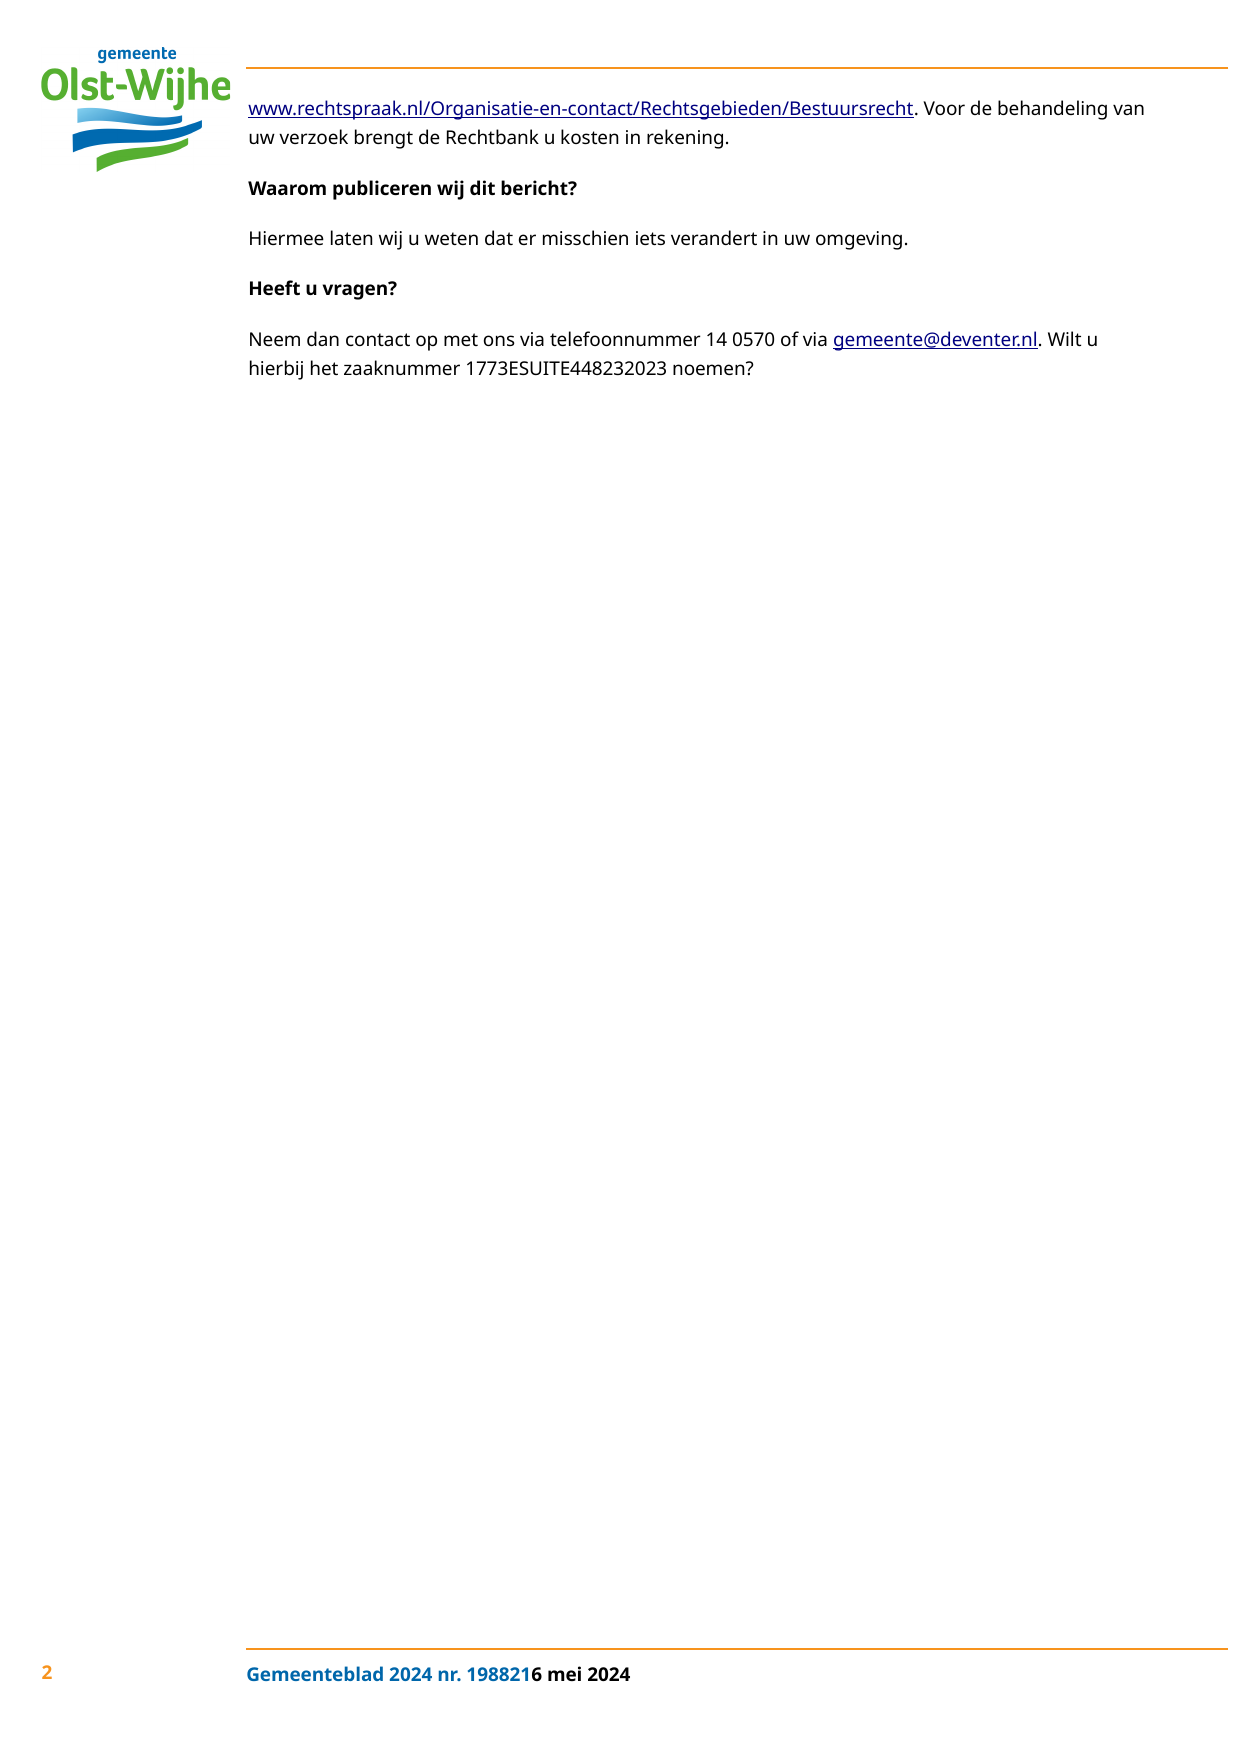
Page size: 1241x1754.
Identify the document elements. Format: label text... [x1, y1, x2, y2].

text www.rechtspraak.nl/Organisatie-en-contact/Rechtsgebieden/Bestuursrecht. Voor de behandeling van uw verzoek brengt de Rechtbank u kosten in rekening. [248, 95, 1152, 150]
text Neem dan contact op met ons via telefoonnummer 14 0570 of via gemeente@deventer.nl. Wilt u hierbij het zaaknummer 1773ESUITE448232023 noemen? [248, 326, 1152, 381]
picture [41, 47, 231, 172]
text Heeft u vragen? [248, 276, 1152, 301]
text Hiermee laten wij u weten dat er misschien iets verandert in uw omgeving. [248, 225, 1152, 251]
text Waarom publiceren wij dit bericht? [248, 175, 1152, 201]
